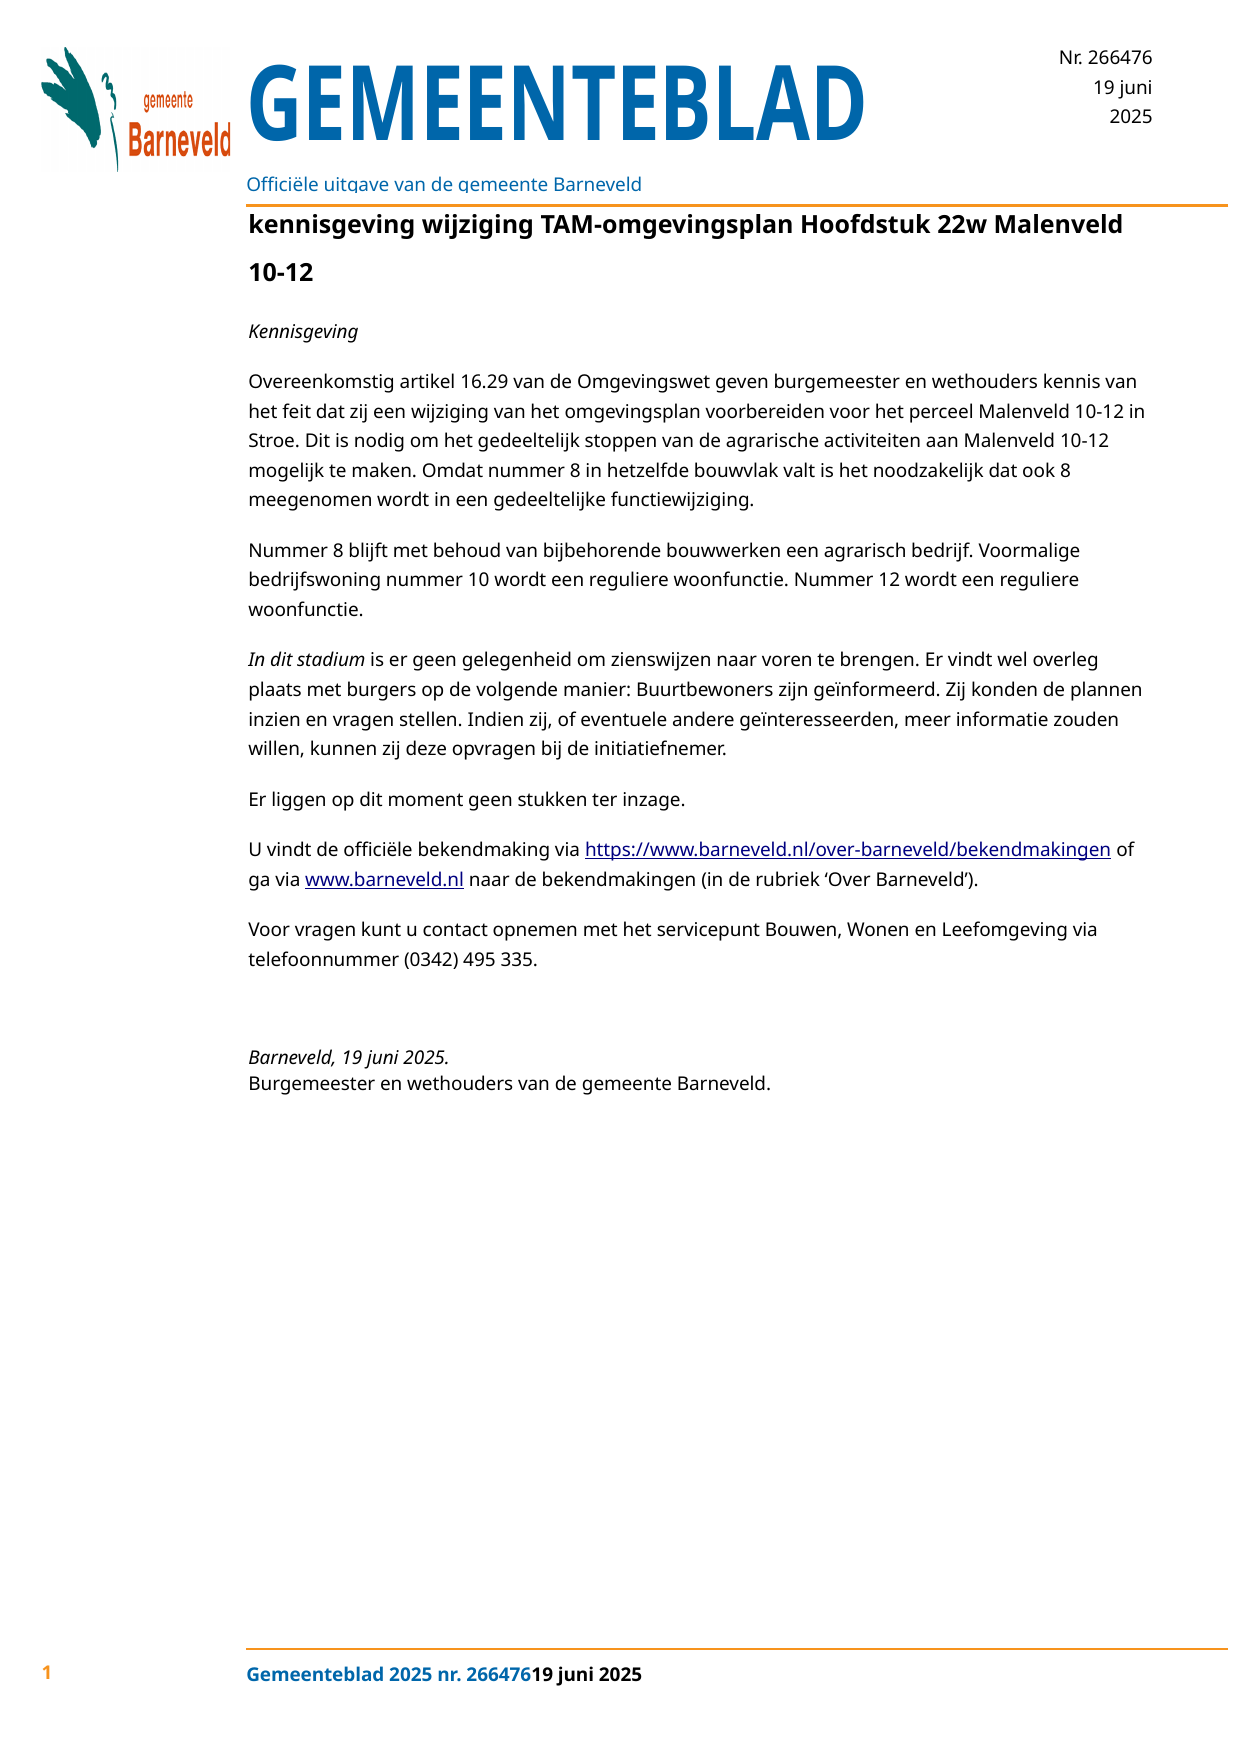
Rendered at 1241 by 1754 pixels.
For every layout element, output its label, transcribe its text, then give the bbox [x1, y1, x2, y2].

text Nummer 8 blijft met behoud van bijbehorende bouwwerken een agrarisch bedrijf. Voormalige bedrijfswoning nummer 10 wordt een reguliere woonfunctie. Nummer 12 wordt een reguliere woonfunctie. [248, 537, 1152, 622]
text Er liggen op dit moment geen stukken ter inzage. [248, 786, 1152, 812]
text Overeenkomstig artikel 16.29 van de Omgevingswet geven burgemeester en wethouders kennis van het feit dat zij een wijziging van het omgevingsplan voorbereiden voor het perceel Malenveld 10-12 in Stroe. Dit is nodig om het gedeeltelijk stoppen van de agrarische activiteiten aan Malenveld 10-12 mogelijk te maken. Omdat nummer 8 in hetzelfde bouwvlak valt is het noodzakelijk dat ook 8 meegenomen wordt in een gedeeltelijke functiewijziging. [248, 368, 1152, 512]
text Voor vragen kunt u contact opnemen met het servicepunt Bouwen, Wonen en Leefomgeving via telefoonnummer (0342) 495 335. [248, 916, 1152, 972]
text In dit stadium is er geen gelegenheid om zienswijzen naar voren te brengen. Er vindt wel overleg plaats met burgers op de volgende manier: Buurtbewoners zijn geïnformeerd. Zij konden de plannen inzien en vragen stellen. Indien zij, of eventuele andere geïnteresseerden, meer informatie zouden willen, kunnen zij deze opvragen bij de initiatiefnemer. [248, 647, 1152, 761]
text kennisgeving wijziging TAM-omgevingsplan Hoofdstuk 22w Malenveld 10-12 [248, 207, 1152, 288]
text Burgemeester en wethouders van de gemeente Barneveld. [248, 1070, 1152, 1096]
text Barneveld, 19 juni 2025. [248, 1044, 1152, 1070]
text Kennisgeving [248, 318, 1152, 344]
text U vindt de officiële bekendmaking via https://www.barneveld.nl/over-barneveld/bekendmakingen of ga via www.barneveld.nl naar de bekendmakingen (in de rubriek ‘Over Barneveld’). [248, 836, 1152, 892]
picture [41, 47, 231, 172]
